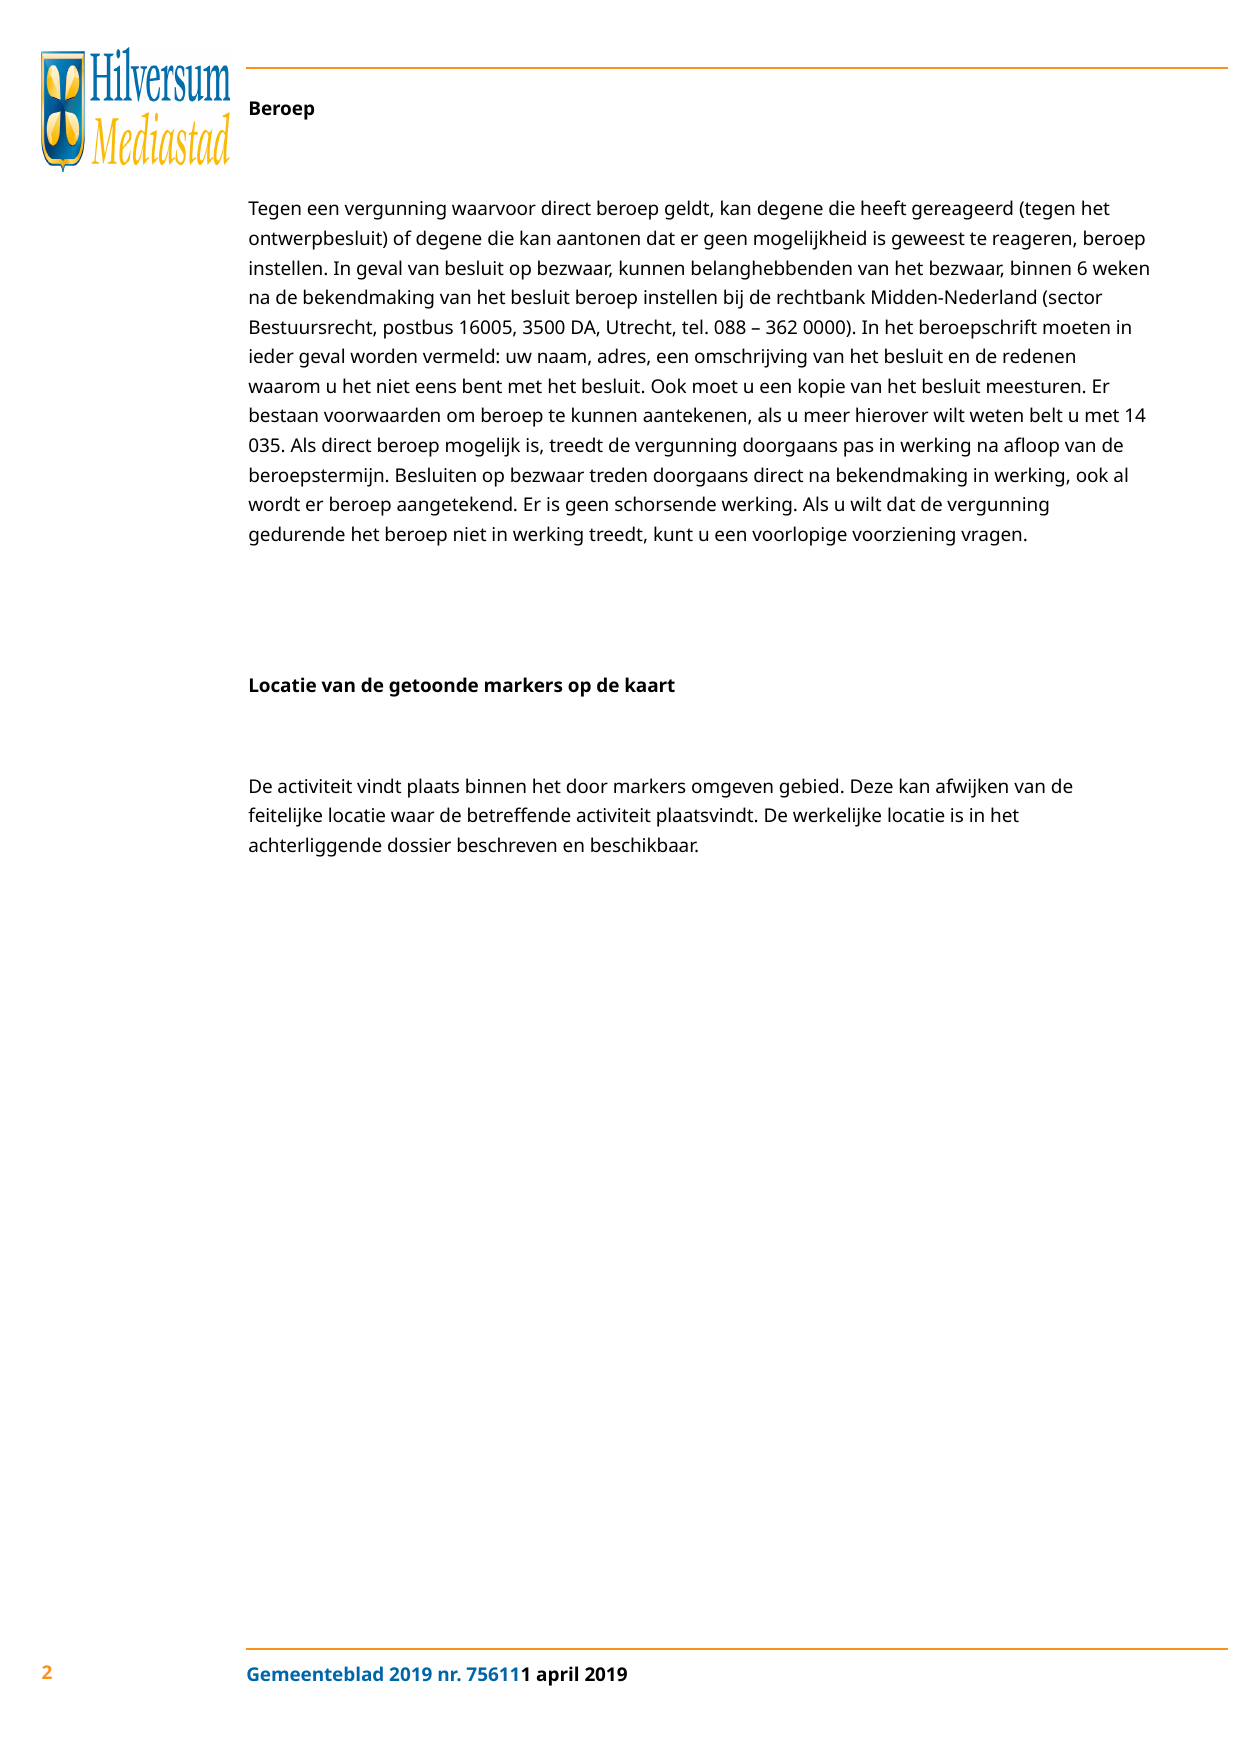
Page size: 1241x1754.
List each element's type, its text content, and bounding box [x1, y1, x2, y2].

text Beroep [248, 95, 1152, 121]
text De activiteit vindt plaats binnen het door markers omgeven gebied. Deze kan afwijken van de feitelijke locatie waar de betreffende activiteit plaatsvindt. De werkelijke locatie is in het achterliggende dossier beschreven en beschikbaar. [248, 773, 1152, 858]
picture [41, 47, 231, 172]
text Tegen een vergunning waarvoor direct beroep geldt, kan degene die heeft gereageerd (tegen het ontwerpbesluit) of degene die kan aantonen dat er geen mogelijkheid is geweest te reageren, beroep instellen. In geval van besluit op bezwaar, kunnen belanghebbenden van het bezwaar, binnen 6 weken na de bekendmaking van het besluit beroep instellen bij de rechtbank Midden-Nederland (sector Bestuursrecht, postbus 16005, 3500 DA, Utrecht, tel. 088 – 362 0000). In het beroepschrift moeten in ieder geval worden vermeld: uw naam, adres, een omschrijving van het besluit en de redenen waarom u het niet eens bent met het besluit. Ook moet u een kopie van het besluit meesturen. Er bestaan voorwaarden om beroep te kunnen aantekenen, als u meer hierover wilt weten belt u met 14 035. Als direct beroep mogelijk is, treedt de vergunning doorgaans pas in werking na afloop van de beroepstermijn. Besluiten op bezwaar treden doorgaans direct na bekendmaking in werking, ook al wordt er beroep aangetekend. Er is geen schorsende werking. Als u wilt dat de vergunning gedurende het beroep niet in werking treedt, kunt u een voorlopige voorziening vragen. [248, 196, 1152, 547]
text Locatie van de getoonde markers op de kaart [248, 672, 1152, 698]
